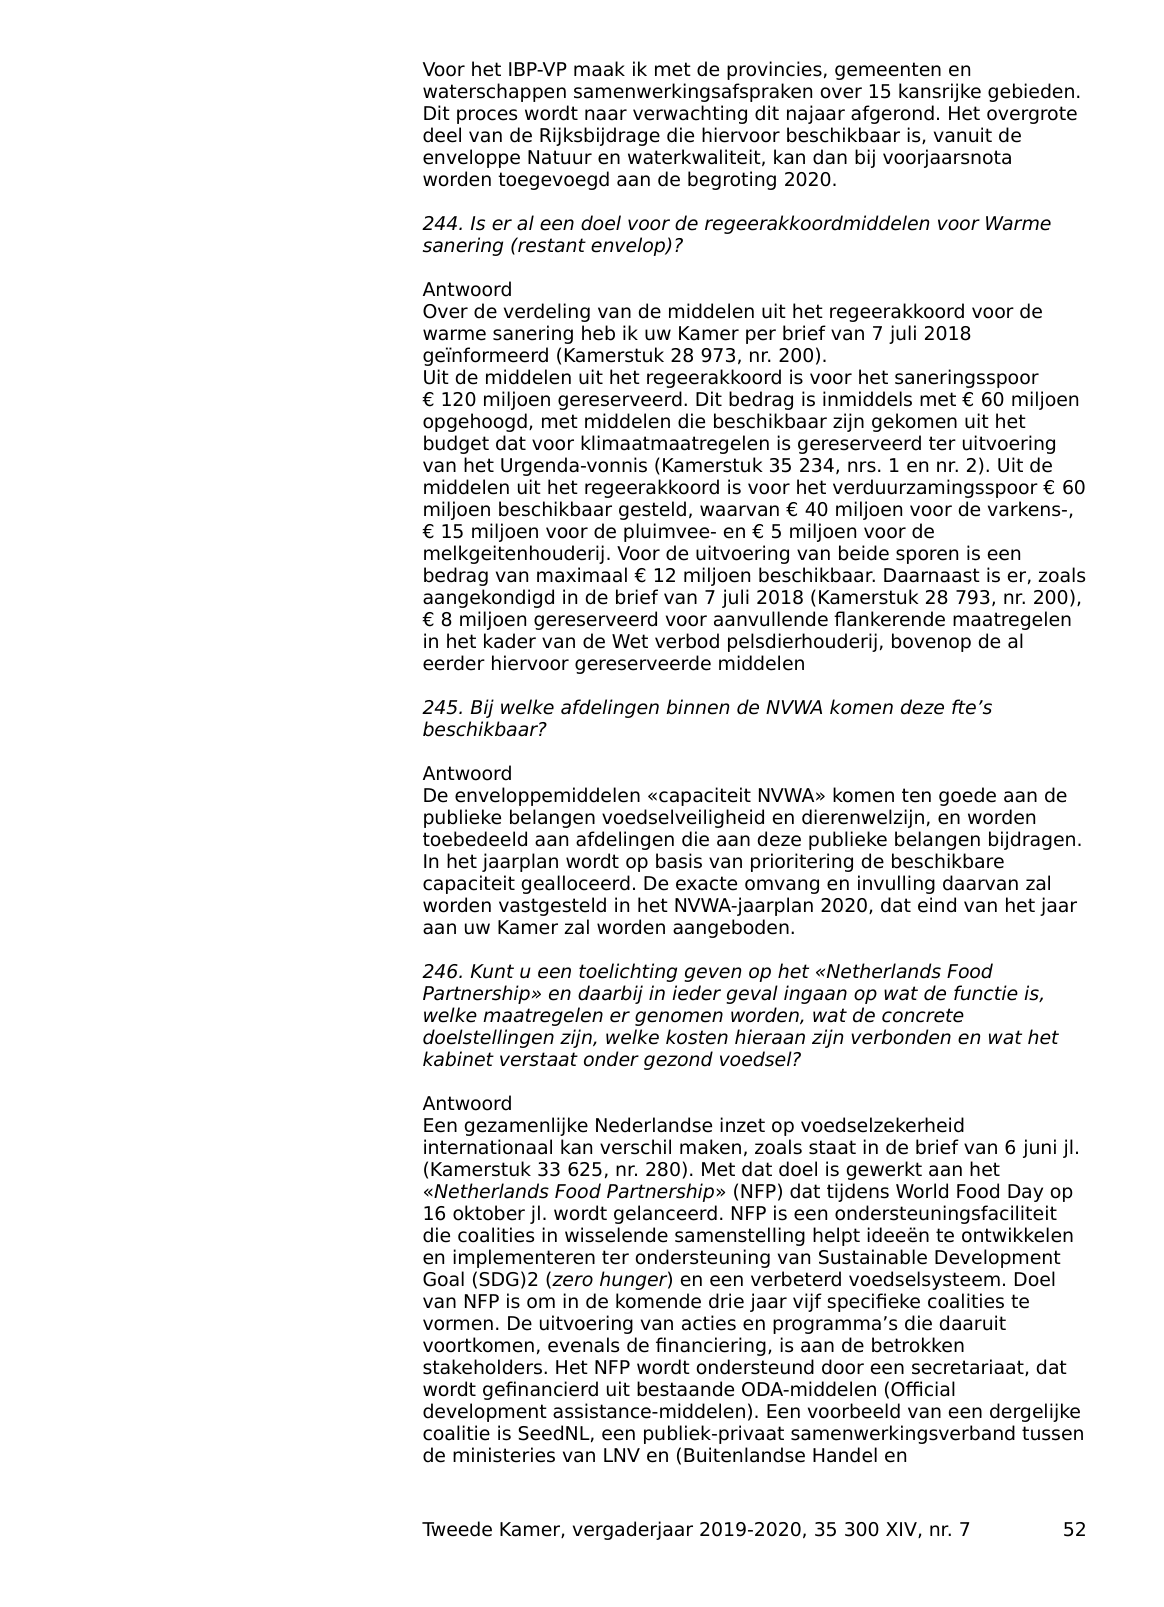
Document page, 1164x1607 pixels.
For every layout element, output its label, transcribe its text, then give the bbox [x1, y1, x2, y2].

text Antwoord [422, 1093, 1087, 1115]
text De enveloppemiddelen «capaciteit NVWA» komen ten goede aan de publieke belangen voedselveiligheid en dierenwelzijn, en worden toebedeeld aan afdelingen die aan deze publieke belangen bijdragen. In het jaarplan wordt op basis van prioritering de beschikbare capaciteit gealloceerd. De exacte omvang en invulling daarvan zal worden vastgesteld in het NVWA-jaarplan 2020, dat eind van het jaar aan uw Kamer zal worden aangeboden. [422, 785, 1087, 939]
text Antwoord [422, 279, 1087, 301]
text Antwoord [422, 763, 1087, 785]
text Uit de middelen uit het regeerakkoord is voor het saneringsspoor € 120 miljoen gereserveerd. Dit bedrag is inmiddels met € 60 miljoen opgehoogd, met middelen die beschikbaar zijn gekomen uit het budget dat voor klimaatmaatregelen is gereserveerd ter uitvoering van het Urgenda-vonnis (Kamerstuk 35 234, nrs. 1 en nr. 2). Uit de middelen uit het regeerakkoord is voor het verduurzamingsspoor € 60 miljoen beschikbaar gesteld, waarvan € 40 miljoen voor de varkens-, € 15 miljoen voor de pluimvee- en € 5 miljoen voor de melkgeitenhouderij. Voor de uitvoering van beide sporen is een bedrag van maximaal € 12 miljoen beschikbaar. Daarnaast is er, zoals aangekondigd in de brief van 7 juli 2018 (Kamerstuk 28 793, nr. 200), € 8 miljoen gereserveerd voor aanvullende flankerende maatregelen in het kader van de Wet verbod pelsdierhouderij, bovenop de al eerder hiervoor gereserveerde middelen [422, 367, 1087, 675]
text 245. Bij welke afdelingen binnen de NVWA komen deze fte’s beschikbaar? [422, 697, 1087, 741]
text Voor het IBP-VP maak ik met de provincies, gemeenten en waterschappen samenwerkingsafspraken over 15 kansrijke gebieden. Dit proces wordt naar verwachting dit najaar afgerond. Het overgrote deel van de Rijksbijdrage die hiervoor beschikbaar is, vanuit de enveloppe Natuur en waterkwaliteit, kan dan bij voorjaarsnota worden toegevoegd aan de begroting 2020. [422, 59, 1087, 191]
text Over de verdeling van de middelen uit het regeerakkoord voor de warme sanering heb ik uw Kamer per brief van 7 juli 2018 geïnformeerd (Kamerstuk 28 973, nr. 200). [422, 301, 1087, 367]
text 246. Kunt u een toelichting geven op het «Netherlands Food Partnership» en daarbij in ieder geval ingaan op wat de functie is, welke maatregelen er genomen worden, wat de concrete doelstellingen zijn, welke kosten hieraan zijn verbonden en wat het kabinet verstaat onder gezond voedsel? [422, 961, 1087, 1071]
text 244. Is er al een doel voor de regeerakkoordmiddelen voor Warme sanering (restant envelop)? [422, 213, 1087, 257]
text Een gezamenlijke Nederlandse inzet op voedselzekerheid internationaal kan verschil maken, zoals staat in de brief van 6 juni jl. (Kamerstuk 33 625, nr. 280). Met dat doel is gewerkt aan het «Netherlands Food Partnership» (NFP) dat tijdens World Food Day op 16 oktober jl. wordt gelanceerd. NFP is een ondersteuningsfaciliteit die coalities in wisselende samenstelling helpt ideeën te ontwikkelen en implementeren ter ondersteuning van Sustainable Development Goal (SDG)2 (zero hunger) en een verbeterd voedselsysteem. Doel van NFP is om in de komende drie jaar vijf specifieke coalities te vormen. De uitvoering van acties en programma’s die daaruit voortkomen, evenals de financiering, is aan de betrokken stakeholders. Het NFP wordt ondersteund door een secretariaat, dat wordt gefinancierd uit bestaande ODA-middelen (Official development assistance-middelen). Een voorbeeld van een dergelijke coalitie is SeedNL, een publiek-privaat samenwerkingsverband tussen de ministeries van LNV en (Buitenlandse Handel en [422, 1115, 1087, 1467]
